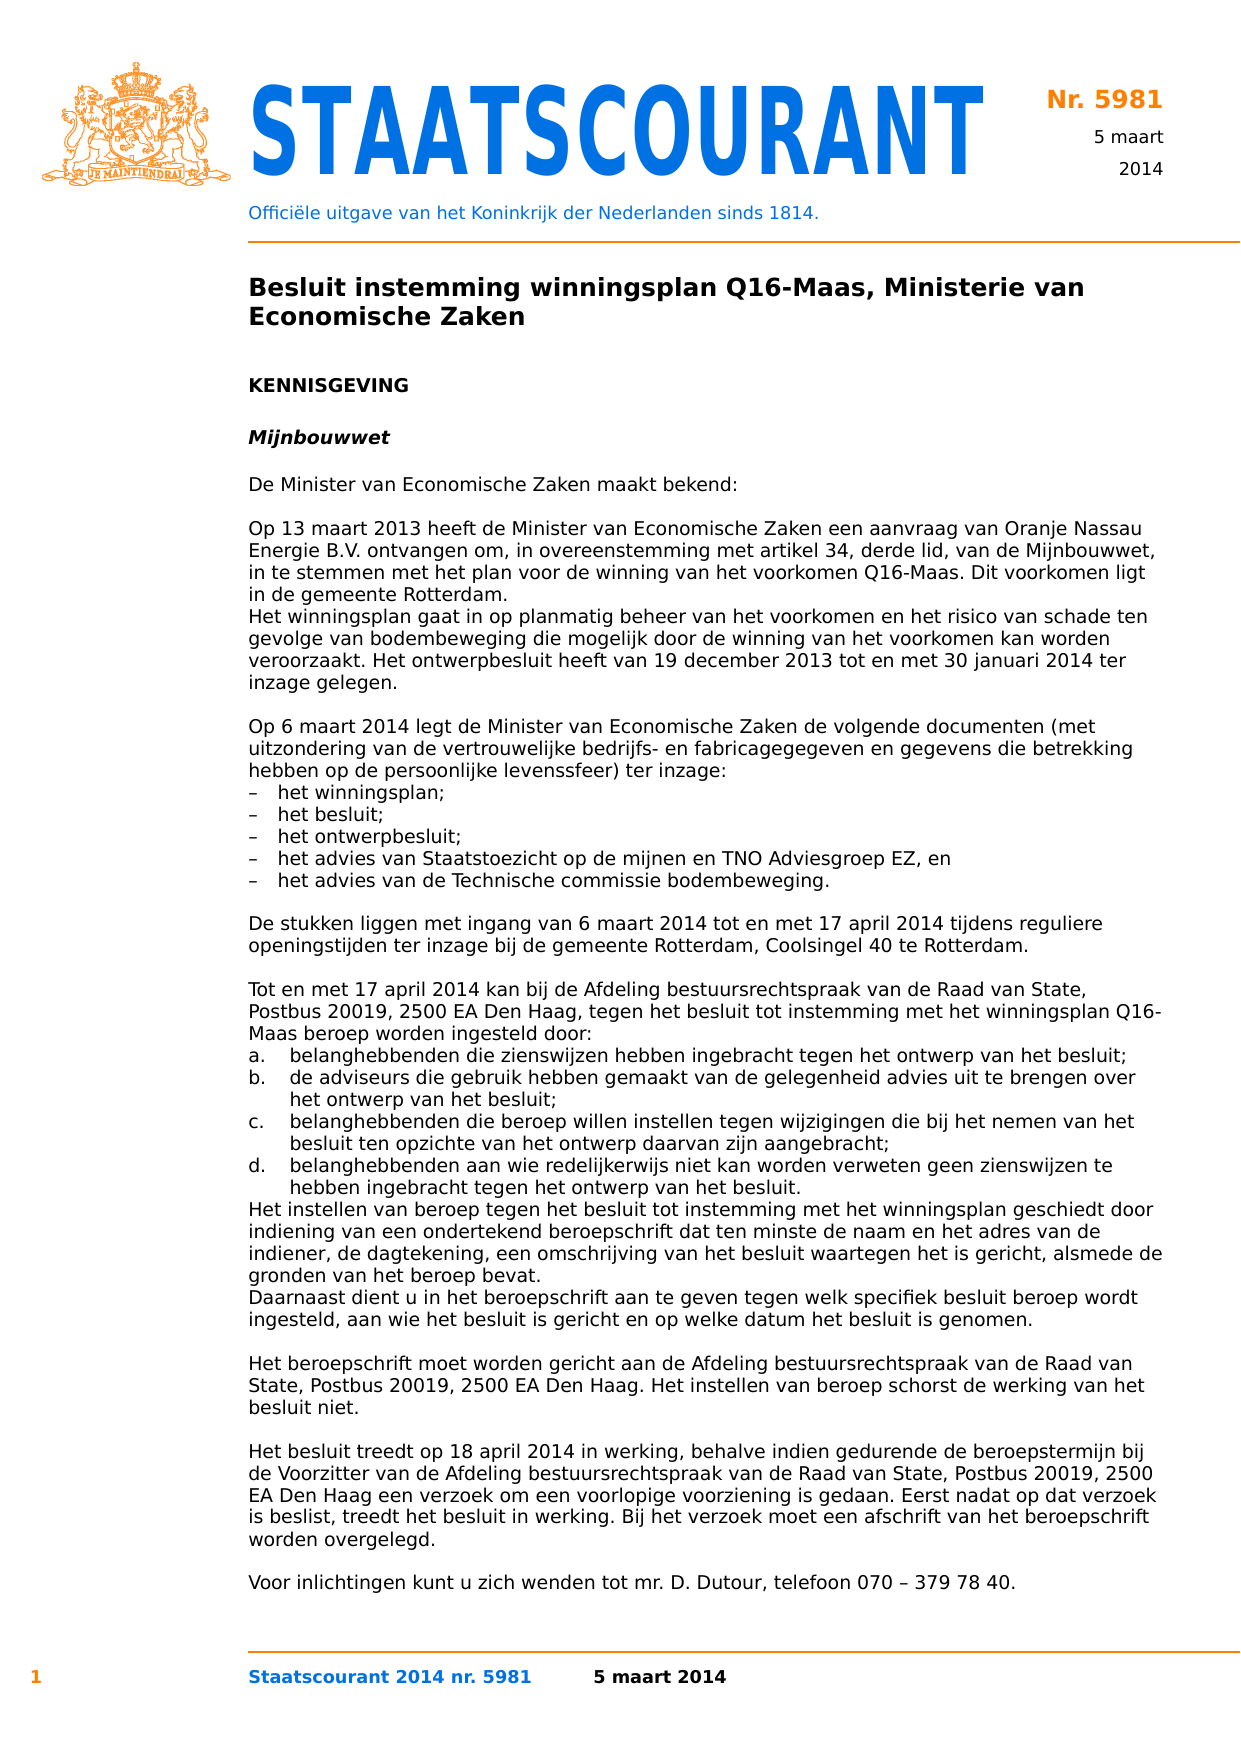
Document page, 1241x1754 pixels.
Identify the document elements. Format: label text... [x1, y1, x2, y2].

subtitle Mijnbouwwet [248, 427, 1163, 449]
table_header STAATSCOURANT [248, 62, 998, 203]
text Het winningsplan gaat in op planmatig beheer van het voorkomen en het risico van schade ten gevolge van bodembeweging die mogelijk door de winning van het voorkomen kan worden veroorzaakt. Het ontwerpbesluit heeft van 19 december 2013 tot en met 30 januari 2014 ter inzage gelegen. [248, 606, 1163, 694]
text – het advies van de Technische commissie bodembeweging. [248, 869, 1163, 891]
table_header [25, 62, 248, 241]
text a. belanghebbenden die zienswijzen hebben ingebracht tegen het ontwerp van het besluit; [248, 1045, 1163, 1067]
text c. belanghebbenden die beroep willen instellen tegen wijzigingen die bij het nemen van het besluit ten opzichte van het ontwerp daarvan zijn aangebracht; [248, 1111, 1163, 1155]
table_cell 2014 [998, 153, 1240, 203]
table_cell 5 maart [998, 121, 1240, 153]
text Het beroepschrift moet worden gericht aan de Afdeling bestuursrechtspraak van de Raad van State, Postbus 20019, 2500 EA Den Haag. Het instellen van beroep schorst de werking van het besluit niet. [248, 1353, 1163, 1419]
text Voor inlichtingen kunt u zich wenden tot mr. D. Dutour, telefoon 070 – 379 78 40. [248, 1572, 1163, 1594]
text Op 6 maart 2014 legt de Minister van Economische Zaken de volgende documenten (met uitzondering van de vertrouwelijke bedrijfs- en fabricagegegeven en gegevens die betrekking hebben op de persoonlijke levenssfeer) ter inzage: [248, 716, 1163, 782]
text – het advies van Staatstoezicht op de mijnen en TNO Adviesgroep EZ, en [248, 847, 1163, 869]
text Tot en met 17 april 2014 kan bij de Afdeling bestuursrechtspraak van de Raad van State, Postbus 20019, 2500 EA Den Haag, tegen het besluit tot instemming met het winningsplan Q16-Maas beroep worden ingesteld door: [248, 979, 1163, 1045]
text b. de adviseurs die gebruik hebben gemaakt van de gelegenheid advies uit te brengen over het ontwerp van het besluit; [248, 1067, 1163, 1111]
text – het besluit; [248, 803, 1163, 826]
text Het besluit treedt op 18 april 2014 in werking, behalve indien gedurende de beroepstermijn bij de Voorzitter van de Afdeling bestuursrechtspraak van de Raad van State, Postbus 20019, 2500 EA Den Haag een verzoek om een voorlopige voorziening is gedaan. Eerst nadat op dat verzoek is beslist, treedt het besluit in werking. Bij het verzoek moet een afschrift van het beroepschrift worden overgelegd. [248, 1441, 1163, 1550]
subtitle KENNISGEVING [248, 375, 1163, 397]
text Het instellen van beroep tegen het besluit tot instemming met het winningsplan geschiedt door indiening van een ondertekend beroepschrift dat ten minste de naam en het adres van de indiener, de dagtekening, een omschrijving van het besluit waartegen het is gericht, alsmede de gronden van het beroep bevat. [248, 1199, 1163, 1287]
text – het winningsplan; [248, 782, 1163, 803]
text Daarnaast dient u in het beroepschrift aan te geven tegen welk specifiek besluit beroep wordt ingesteld, aan wie het besluit is gericht en op welke datum het besluit is genomen. [248, 1287, 1163, 1331]
text De stukken liggen met ingang van 6 maart 2014 tot en met 17 april 2014 tijdens reguliere openingstijden ter inzage bij de gemeente Rotterdam, Coolsingel 40 te Rotterdam. [248, 913, 1163, 957]
text d. belanghebbenden aan wie redelijkerwijs niet kan worden verweten geen zienswijzen te hebben ingebracht tegen het ontwerp van het besluit. [248, 1155, 1163, 1199]
text De Minister van Economische Zaken maakt bekend: [248, 474, 1163, 496]
table_header Nr. 5981 [998, 62, 1240, 121]
text – het ontwerpbesluit; [248, 826, 1163, 847]
subtitle Besluit instemming winningsplan Q16-Maas, Ministerie van Economische Zaken [248, 273, 1163, 331]
picture [41, 62, 231, 186]
text Op 13 maart 2013 heeft de Minister van Economische Zaken een aanvraag van Oranje Nassau Energie B.V. ontvangen om, in overeenstemming met artikel 34, derde lid, van de Mijnbouwwet, in te stemmen met het plan voor de winning van het voorkomen Q16-Maas. Dit voorkomen ligt in de gemeente Rotterdam. [248, 518, 1163, 606]
table_cell Officiële uitgave van het Koninkrijk der Nederlanden sinds 1814. [248, 203, 1240, 241]
